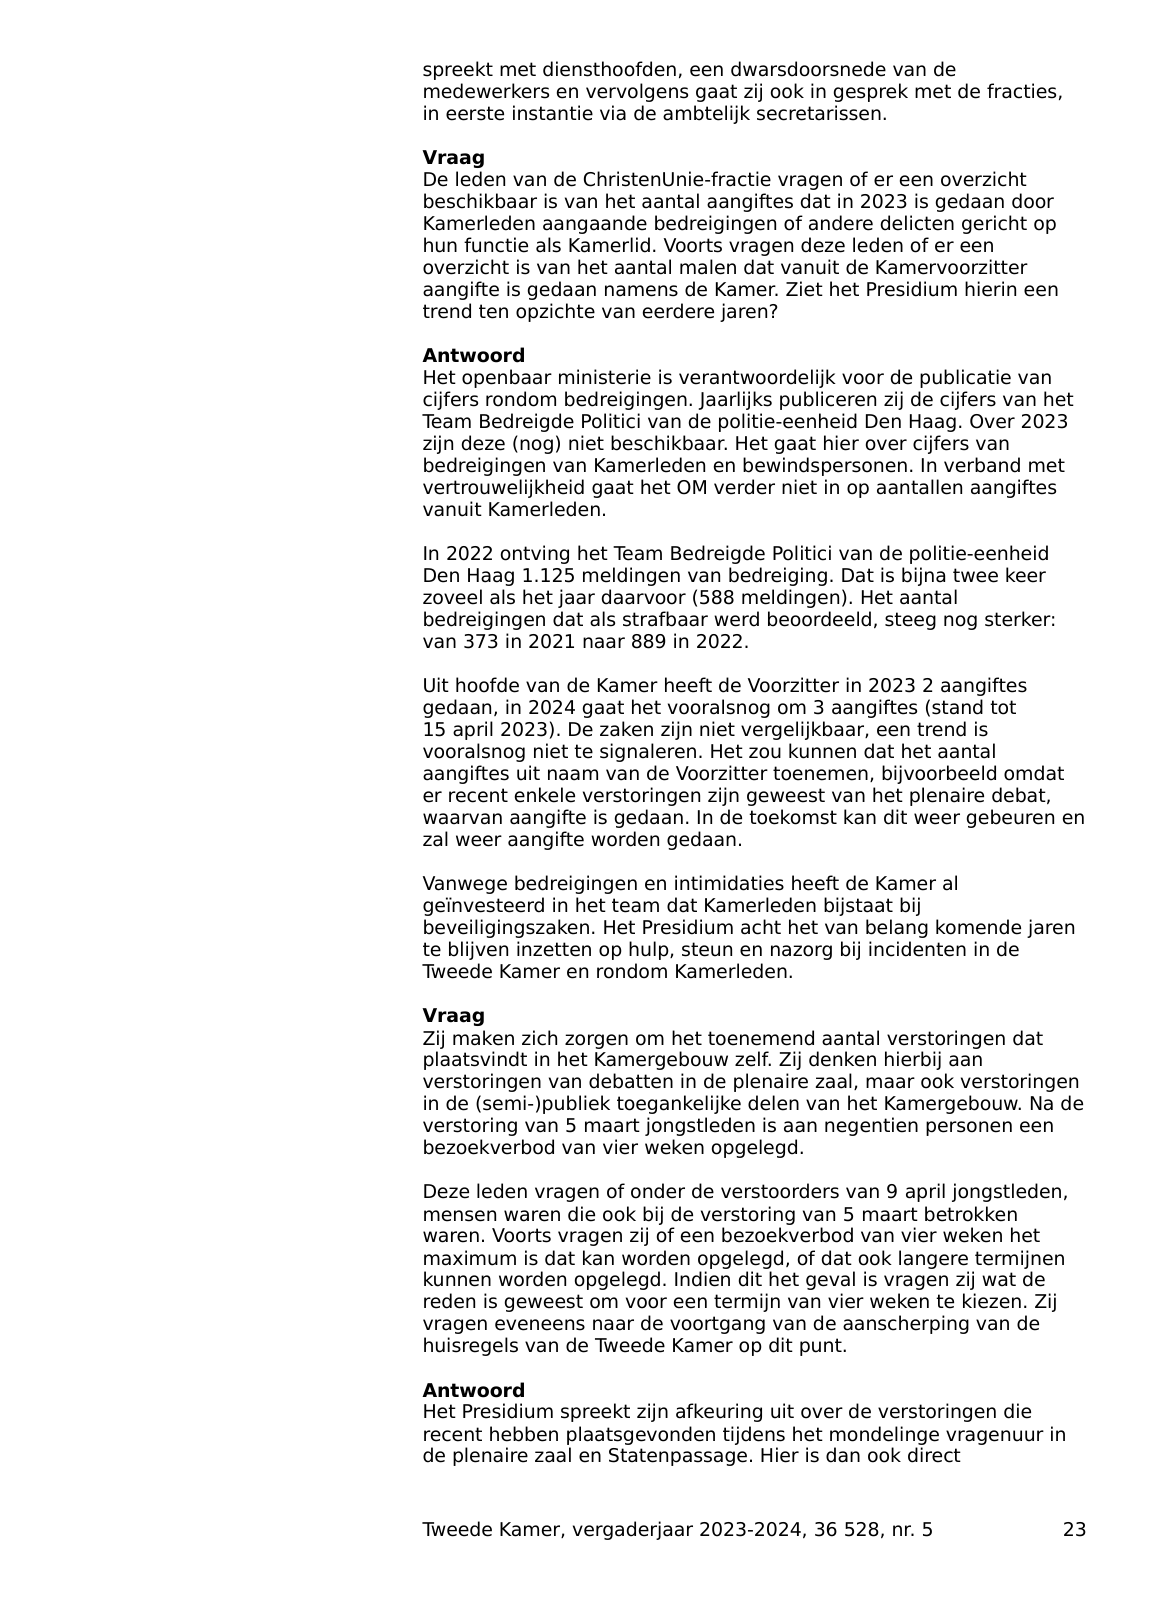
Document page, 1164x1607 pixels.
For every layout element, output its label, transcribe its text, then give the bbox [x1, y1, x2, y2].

text spreekt met diensthoofden, een dwarsdoorsnede van de medewerkers en vervolgens gaat zij ook in gesprek met de fracties, in eerste instantie via de ambtelijk secretarissen. [422, 59, 1087, 125]
text Antwoord [422, 1379, 1087, 1401]
text Deze leden vragen of onder de verstoorders van 9 april jongstleden, mensen waren die ook bij de verstoring van 5 maart betrokken waren. Voorts vragen zij of een bezoekverbod van vier weken het maximum is dat kan worden opgelegd, of dat ook langere termijnen kunnen worden opgelegd. Indien dit het geval is vragen zij wat de reden is geweest om voor een termijn van vier weken te kiezen. Zij vragen eveneens naar de voortgang van de aanscherping van de huisregels van de Tweede Kamer op dit punt. [422, 1181, 1087, 1357]
text Uit hoofde van de Kamer heeft de Voorzitter in 2023 2 aangiftes gedaan, in 2024 gaat het vooralsnog om 3 aangiftes (stand tot 15 april 2023). De zaken zijn niet vergelijkbaar, een trend is vooralsnog niet te signaleren. Het zou kunnen dat het aantal aangiftes uit naam van de Voorzitter toenemen, bijvoorbeeld omdat er recent enkele verstoringen zijn geweest van het plenaire debat, waarvan aangifte is gedaan. In de toekomst kan dit weer gebeuren en zal weer aangifte worden gedaan. [422, 675, 1087, 851]
text De leden van de ChristenUnie-fractie vragen of er een overzicht beschikbaar is van het aantal aangiftes dat in 2023 is gedaan door Kamerleden aangaande bedreigingen of andere delicten gericht op hun functie als Kamerlid. Voorts vragen deze leden of er een overzicht is van het aantal malen dat vanuit de Kamervoorzitter aangifte is gedaan namens de Kamer. Ziet het Presidium hierin een trend ten opzichte van eerdere jaren? [422, 169, 1087, 323]
text Antwoord [422, 345, 1087, 367]
text In 2022 ontving het Team Bedreigde Politici van de politie-eenheid Den Haag 1.125 meldingen van bedreiging. Dat is bijna twee keer zoveel als het jaar daarvoor (588 meldingen). Het aantal bedreigingen dat als strafbaar werd beoordeeld, steeg nog sterker: van 373 in 2021 naar 889 in 2022. [422, 543, 1087, 653]
text Het openbaar ministerie is verantwoordelijk voor de publicatie van cijfers rondom bedreigingen. Jaarlijks publiceren zij de cijfers van het Team Bedreigde Politici van de politie-eenheid Den Haag. Over 2023 zijn deze (nog) niet beschikbaar. Het gaat hier over cijfers van bedreigingen van Kamerleden en bewindspersonen. In verband met vertrouwelijkheid gaat het OM verder niet in op aantallen aangiftes vanuit Kamerleden. [422, 367, 1087, 521]
text Het Presidium spreekt zijn afkeuring uit over de verstoringen die recent hebben plaatsgevonden tijdens het mondelinge vragenuur in de plenaire zaal en Statenpassage. Hier is dan ook direct [422, 1401, 1087, 1467]
text Vanwege bedreigingen en intimidaties heeft de Kamer al geïnvesteerd in het team dat Kamerleden bijstaat bij beveiligingszaken. Het Presidium acht het van belang komende jaren te blijven inzetten op hulp, steun en nazorg bij incidenten in de Tweede Kamer en rondom Kamerleden. [422, 873, 1087, 983]
text Vraag [422, 1005, 1087, 1027]
text Zij maken zich zorgen om het toenemend aantal verstoringen dat plaatsvindt in het Kamergebouw zelf. Zij denken hierbij aan verstoringen van debatten in de plenaire zaal, maar ook verstoringen in de (semi-)publiek toegankelijke delen van het Kamergebouw. Na de verstoring van 5 maart jongstleden is aan negentien personen een bezoekverbod van vier weken opgelegd. [422, 1027, 1087, 1159]
text Vraag [422, 147, 1087, 169]
